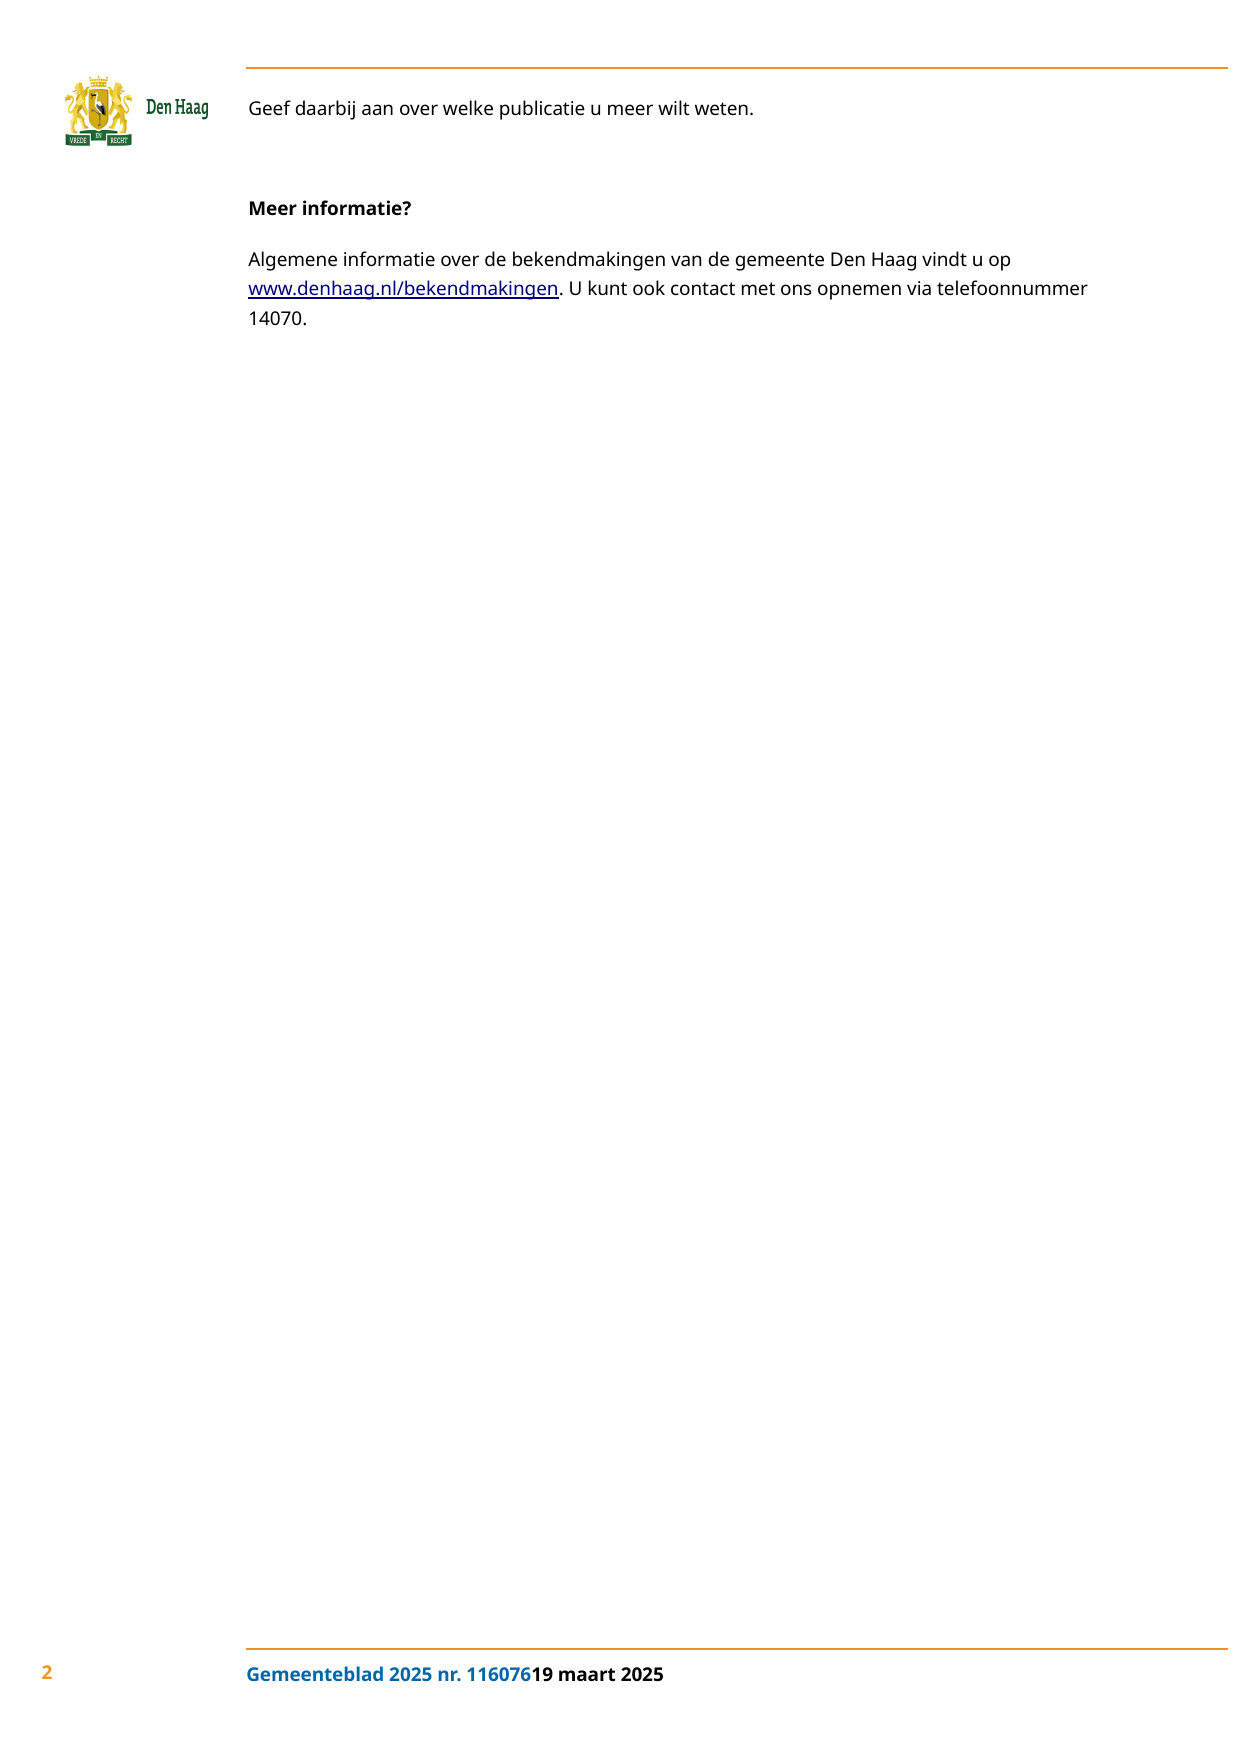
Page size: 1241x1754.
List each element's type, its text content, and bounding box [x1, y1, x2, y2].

text Geef daarbij aan over welke publicatie u meer wilt weten. [248, 95, 1152, 121]
text Algemene informatie over de bekendmakingen van de gemeente Den Haag vindt u op www.denhaag.nl/bekendmakingen. U kunt ook contact met ons opnemen via telefoonnummer 14070. [248, 246, 1152, 331]
picture [41, 47, 231, 172]
text Meer informatie? [248, 196, 1152, 221]
